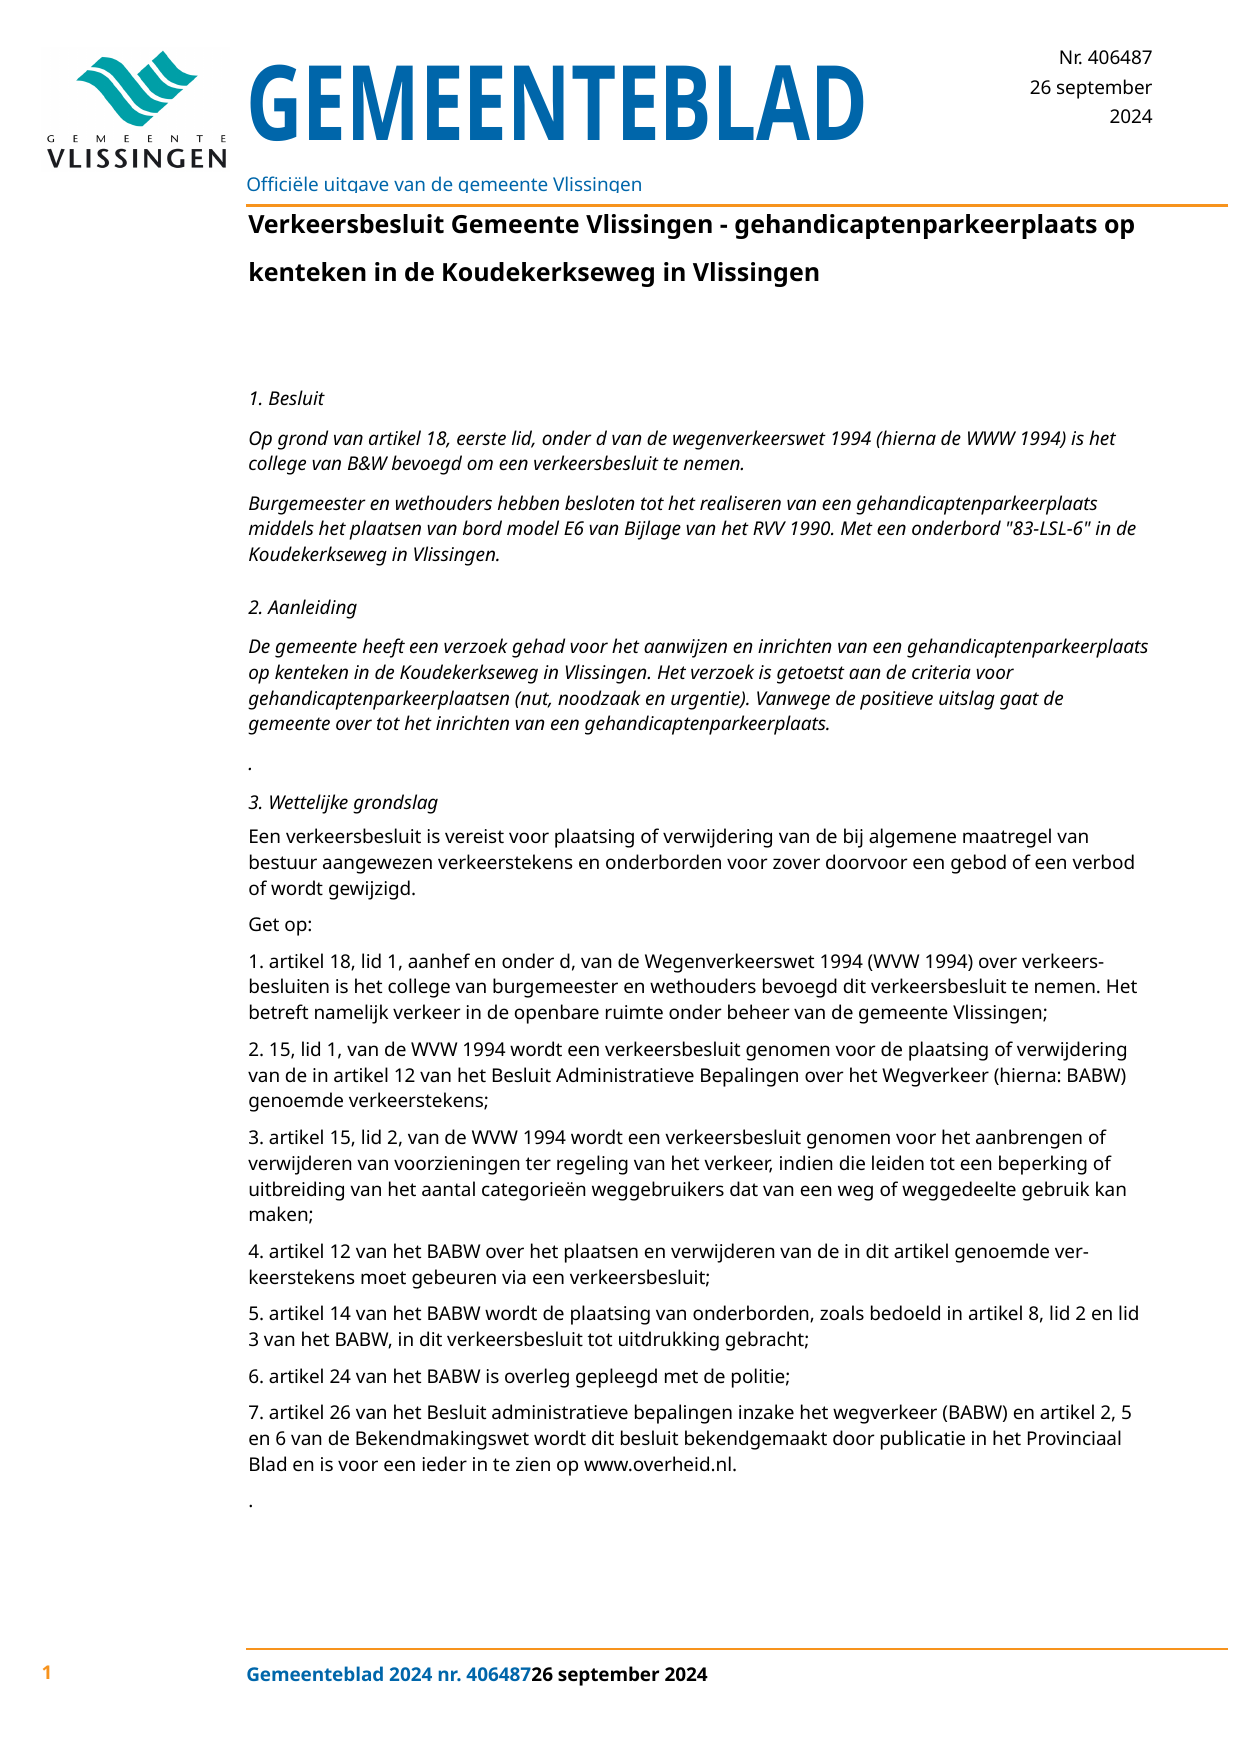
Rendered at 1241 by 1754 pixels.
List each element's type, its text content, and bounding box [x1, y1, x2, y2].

text 2. Aanleiding [248, 594, 1152, 620]
text 1. Besluit [248, 386, 1152, 411]
text De gemeente heeft een verzoek gehad voor het aanwijzen en inrichten van een gehandicaptenparkeerplaats op kenteken in de Koudekerkseweg in Vlissingen. Het verzoek is getoetst aan de criteria voor gehandicaptenparkeerplaatsen (nut, noodzaak en urgentie). Vanwege de positieve uitslag gaat de gemeente over tot het inrichten van een gehandicaptenparkeerplaats. [248, 633, 1152, 736]
text 4. artikel 12 van het BABW over het plaatsen en verwijderen van de in dit artikel genoemde ver- keerstekens moet gebeuren via een verkeersbesluit; [248, 1238, 1152, 1289]
text 3. Wettelijke grondslag [248, 789, 1152, 815]
text 3. artikel 15, lid 2, van de WVW 1994 wordt een verkeersbesluit genomen voor het aanbrengen of verwijderen van voorzieningen ter regeling van het verkeer, indien die leiden tot een beperking of uitbreiding van het aantal categorieën weggebruikers dat van een weg of weggedeelte gebruik kan maken; [248, 1124, 1152, 1227]
text 7. artikel 26 van het Besluit administratieve bepalingen inzake het wegverkeer (BABW) en artikel 2, 5 en 6 van de Bekendmakingswet wordt dit besluit bekendgemaakt door publicatie in het Provinciaal Blad en is voor een ieder in te zien op www.overheid.nl. [248, 1399, 1152, 1477]
text Op grond van artikel 18, eerste lid, onder d van de wegenverkeerswet 1994 (hierna de WWW 1994) is het college van B&W bevoegd om een verkeersbesluit te nemen. [248, 425, 1152, 476]
text 1. artikel 18, lid 1, aanhef en onder d, van de Wegenverkeerswet 1994 (WVW 1994) over verkeers- besluiten is het college van burgemeester en wethouders bevoegd dit verkeersbesluit te nemen. Het betreft namelijk verkeer in de openbare ruimte onder beheer van de gemeente Vlissingen; [248, 948, 1152, 1025]
text 2. 15, lid 1, van de WVW 1994 wordt een verkeersbesluit genomen voor de plaatsing of verwijdering van de in artikel 12 van het Besluit Administratieve Bepalingen over het Wegverkeer (hierna: BABW) genoemde verkeerstekens; [248, 1036, 1152, 1113]
text 6. artikel 24 van het BABW is overleg gepleegd met de politie; [248, 1363, 1152, 1389]
text Een verkeersbesluit is vereist voor plaatsing of verwijdering van de bij algemene maatregel van bestuur aangewezen verkeerstekens en onderborden voor zover doorvoor een gebod of een verbod of wordt gewijzigd. [248, 823, 1152, 900]
text . [248, 750, 1152, 776]
text 5. artikel 14 van het BABW wordt de plaatsing van onderborden, zoals bedoeld in artikel 8, lid 2 en lid 3 van het BABW, in dit verkeersbesluit tot uitdrukking gebracht; [248, 1301, 1152, 1352]
text Burgemeester en wethouders hebben besloten tot het realiseren van een gehandicaptenparkeerplaats middels het plaatsen van bord model E6 van Bijlage van het RVV 1990. Met een onderbord "83-LSL-6" in de Koudekerkseweg in Vlissingen. [248, 490, 1152, 567]
text Verkeersbesluit Gemeente Vlissingen - gehandicaptenparkeerplaats op kenteken in de Koudekerkseweg in Vlissingen [248, 207, 1152, 288]
text . [248, 1488, 1152, 1513]
picture [41, 47, 231, 172]
text Get op: [248, 911, 1152, 937]
